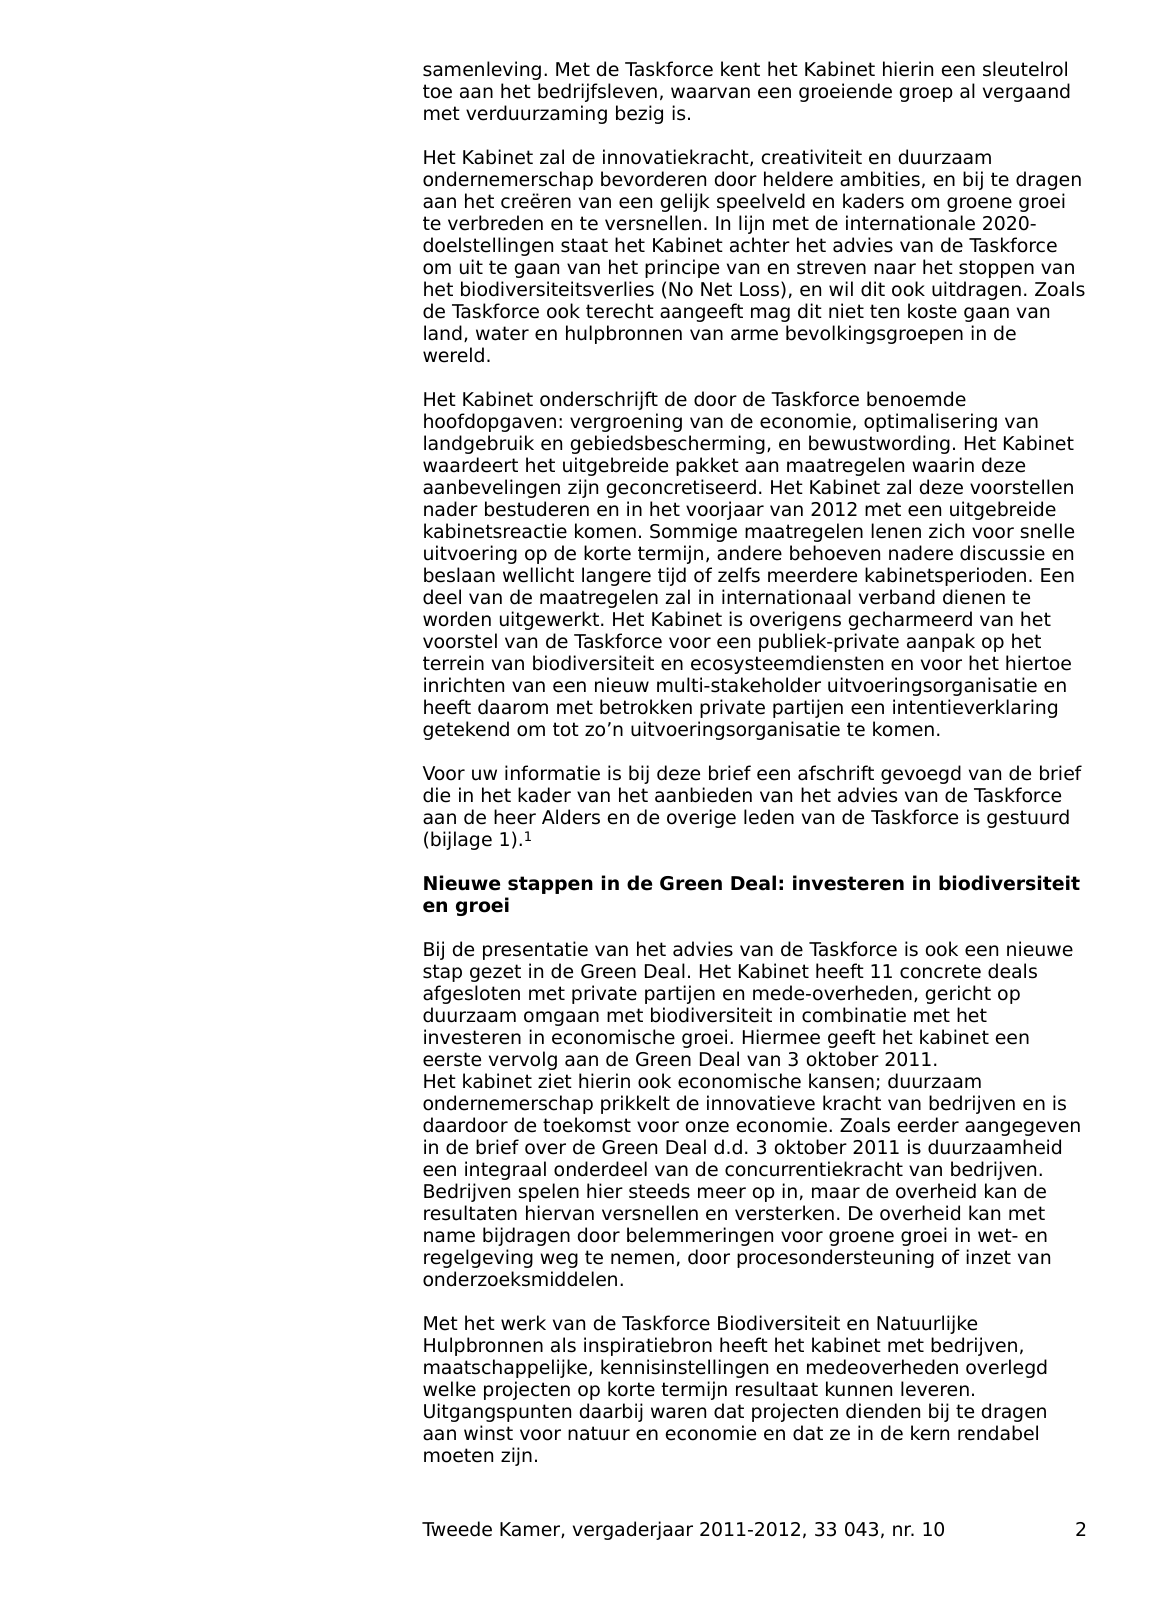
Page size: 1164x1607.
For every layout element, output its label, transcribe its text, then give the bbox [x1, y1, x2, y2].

subtitle Nieuwe stappen in de Green Deal: investeren in biodiversiteit en groei [422, 873, 1087, 917]
text Bij de presentatie van het advies van de Taskforce is ook een nieuwe stap gezet in de Green Deal. Het Kabinet heeft 11 concrete deals afgesloten met private partijen en mede-overheden, gericht op duurzaam omgaan met biodiversiteit in combinatie met het investeren in economische groei. Hiermee geeft het kabinet een eerste vervolg aan de Green Deal van 3 oktober 2011. [422, 939, 1087, 1071]
text Met het werk van de Taskforce Biodiversiteit en Natuurlijke Hulpbronnen als inspiratiebron heeft het kabinet met bedrijven, maatschappelijke, kennisinstellingen en medeoverheden overlegd welke projecten op korte termijn resultaat kunnen leveren. Uitgangspunten daarbij waren dat projecten dienden bij te dragen aan winst voor natuur en economie en dat ze in de kern rendabel moeten zijn. [422, 1313, 1087, 1467]
text Het Kabinet onderschrijft de door de Taskforce benoemde hoofdopgaven: vergroening van de economie, optimalisering van landgebruik en gebiedsbescherming, en bewustwording. Het Kabinet waardeert het uitgebreide pakket aan maatregelen waarin deze aanbevelingen zijn geconcretiseerd. Het Kabinet zal deze voorstellen nader bestuderen en in het voorjaar van 2012 met een uitgebreide kabinetsreactie komen. Sommige maatregelen lenen zich voor snelle uitvoering op de korte termijn, andere behoeven nadere discussie en beslaan wellicht langere tijd of zelfs meerdere kabinetsperioden. Een deel van de maatregelen zal in internationaal verband dienen te worden uitgewerkt. Het Kabinet is overigens gecharmeerd van het voorstel van de Taskforce voor een publiek-private aanpak op het terrein van biodiversiteit en ecosysteemdiensten en voor het hiertoe inrichten van een nieuw multi-stakeholder uitvoeringsorganisatie en heeft daarom met betrokken private partijen een intentieverklaring getekend om tot zo’n uitvoeringsorganisatie te komen. [422, 389, 1087, 741]
text Voor uw informatie is bij deze brief een afschrift gevoegd van de brief die in het kader van het aanbieden van het advies van de Taskforce aan de heer Alders en de overige leden van de Taskforce is gestuurd (bijlage 1).1 [422, 763, 1087, 851]
text samenleving. Met de Taskforce kent het Kabinet hierin een sleutelrol toe aan het bedrijfsleven, waarvan een groeiende groep al vergaand met verduurzaming bezig is. [422, 59, 1087, 125]
text Het kabinet ziet hierin ook economische kansen; duurzaam ondernemerschap prikkelt de innovatieve kracht van bedrijven en is daardoor de toekomst voor onze economie. Zoals eerder aangegeven in de brief over de Green Deal d.d. 3 oktober 2011 is duurzaamheid een integraal onderdeel van de concurrentiekracht van bedrijven. Bedrijven spelen hier steeds meer op in, maar de overheid kan de resultaten hiervan versnellen en versterken. De overheid kan met name bijdragen door belemmeringen voor groene groei in wet- en regelgeving weg te nemen, door procesondersteuning of inzet van onderzoeksmiddelen. [422, 1071, 1087, 1291]
text Het Kabinet zal de innovatiekracht, creativiteit en duurzaam ondernemerschap bevorderen door heldere ambities, en bij te dragen aan het creëren van een gelijk speelveld en kaders om groene groei te verbreden en te versnellen. In lijn met de internationale 2020-doelstellingen staat het Kabinet achter het advies van de Taskforce om uit te gaan van het principe van en streven naar het stoppen van het biodiversiteitsverlies (No Net Loss), en wil dit ook uitdragen. Zoals de Taskforce ook terecht aangeeft mag dit niet ten koste gaan van land, water en hulpbronnen van arme bevolkingsgroepen in de wereld. [422, 147, 1087, 367]
